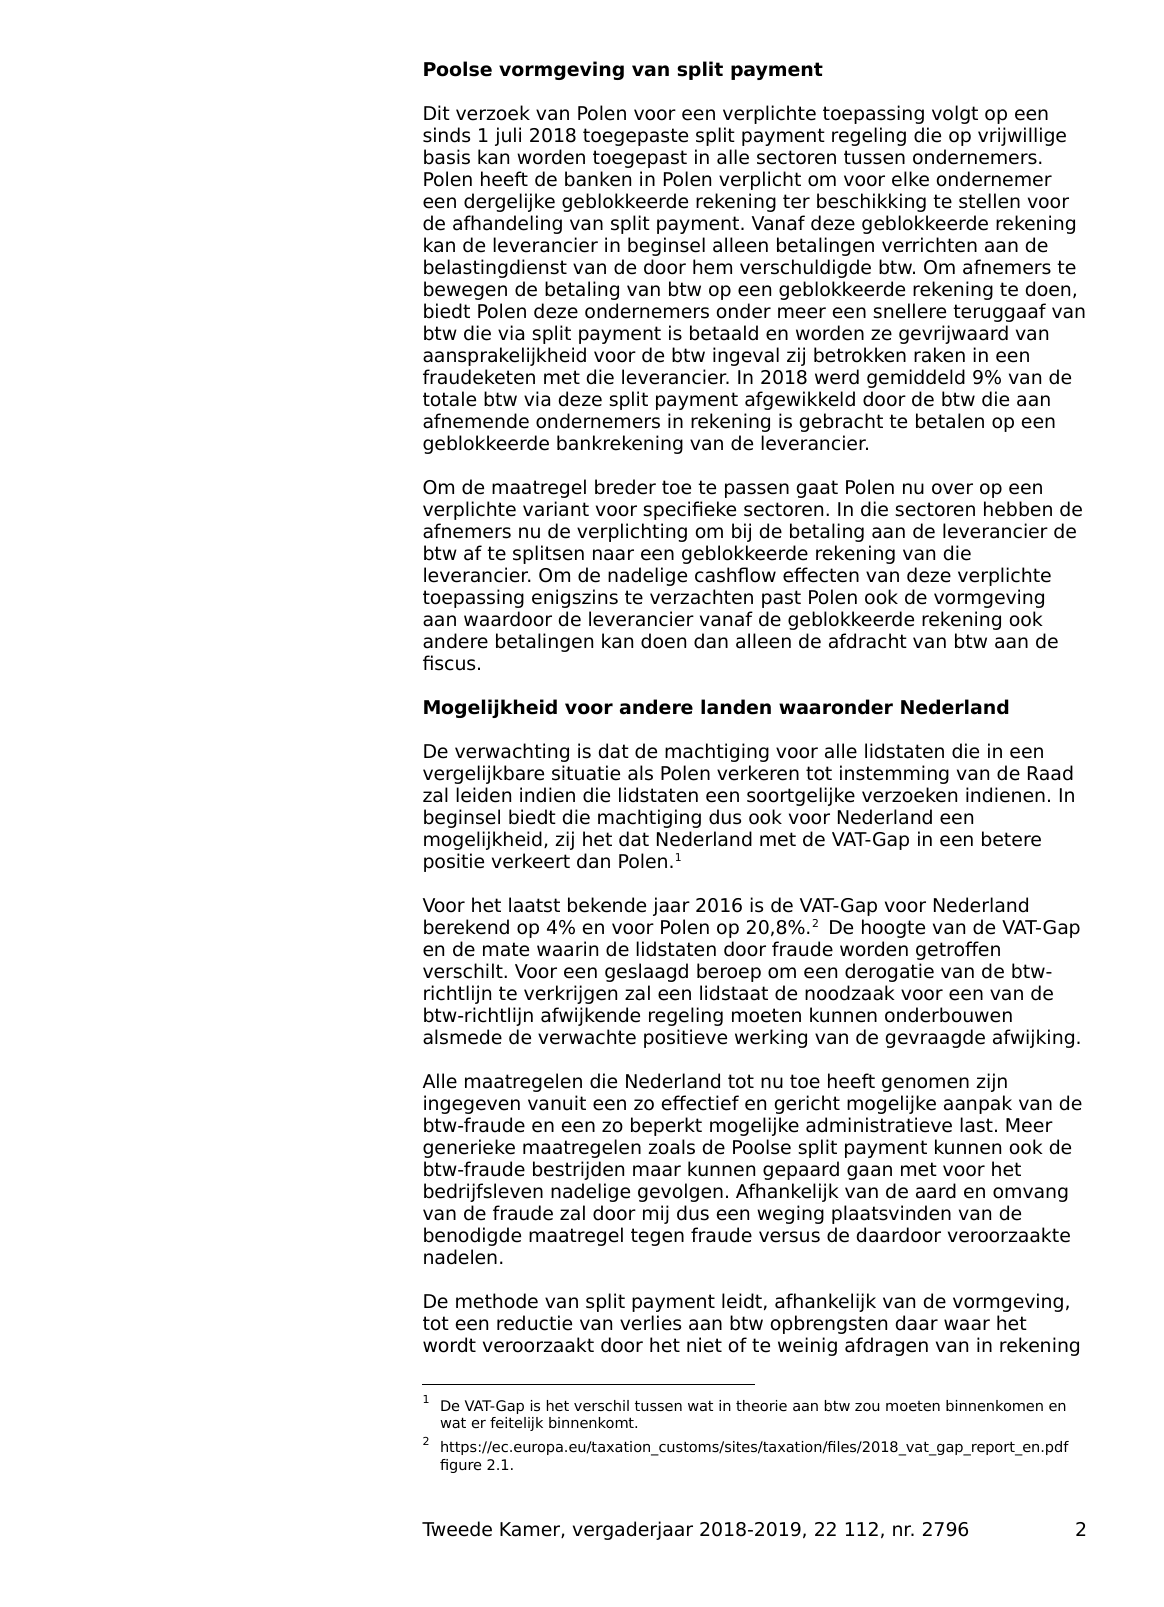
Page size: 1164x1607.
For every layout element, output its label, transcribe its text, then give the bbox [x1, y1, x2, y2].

text De methode van split payment leidt, afhankelijk van de vormgeving, tot een reductie van verlies aan btw opbrengsten daar waar het wordt veroorzaakt door het niet of te weinig afdragen van in rekening [422, 1291, 1087, 1357]
subtitle Mogelijkheid voor andere landen waaronder Nederland [422, 697, 1087, 719]
subtitle Poolse vormgeving van split payment [422, 59, 1087, 81]
text Dit verzoek van Polen voor een verplichte toepassing volgt op een sinds 1 juli 2018 toegepaste split payment regeling die op vrijwillige basis kan worden toegepast in alle sectoren tussen ondernemers. Polen heeft de banken in Polen verplicht om voor elke ondernemer een dergelijke geblokkeerde rekening ter beschikking te stellen voor de afhandeling van split payment. Vanaf deze geblokkeerde rekening kan de leverancier in beginsel alleen betalingen verrichten aan de belastingdienst van de door hem verschuldigde btw. Om afnemers te bewegen de betaling van btw op een geblokkeerde rekening te doen, biedt Polen deze ondernemers onder meer een snellere teruggaaf van btw die via split payment is betaald en worden ze gevrijwaard van aansprakelijkheid voor de btw ingeval zij betrokken raken in een fraudeketen met die leverancier. In 2018 werd gemiddeld 9% van de totale btw via deze split payment afgewikkeld door de btw die aan afnemende ondernemers in rekening is gebracht te betalen op een geblokkeerde bankrekening van de leverancier. [422, 103, 1087, 455]
text Voor het laatst bekende jaar 2016 is de VAT-Gap voor Nederland berekend op 4% en voor Polen op 20,8%. De hoogte van de VAT-Gap en de mate waarin de lidstaten door fraude worden getroffen verschilt. Voor een geslaagd beroep om een derogatie van de btw-richtlijn te verkrijgen zal een lidstaat de noodzaak voor een van de btw-richtlijn afwijkende regeling moeten kunnen onderbouwen alsmede de verwachte positieve werking van de gevraagde afwijking. [422, 895, 1087, 1049]
text Alle maatregelen die Nederland tot nu toe heeft genomen zijn ingegeven vanuit een zo effectief en gericht mogelijke aanpak van de btw-fraude en een zo beperkt mogelijke administratieve last. Meer generieke maatregelen zoals de Poolse split payment kunnen ook de btw-fraude bestrijden maar kunnen gepaard gaan met voor het bedrijfsleven nadelige gevolgen. Afhankelijk van de aard en omvang van de fraude zal door mij dus een weging plaatsvinden van de benodigde maatregel tegen fraude versus de daardoor veroorzaakte nadelen. [422, 1071, 1087, 1269]
text https://ec.europa.eu/taxation_customs/sites/taxation/files/2018_vat_gap_report_en.pdf figure 2.1. [422, 1435, 1087, 1474]
text De VAT-Gap is het verschil tussen wat in theorie aan btw zou moeten binnenkomen en wat er feitelijk binnenkomt. [422, 1393, 1087, 1432]
text De verwachting is dat de machtiging voor alle lidstaten die in een vergelijkbare situatie als Polen verkeren tot instemming van de Raad zal leiden indien die lidstaten een soortgelijke verzoeken indienen. In beginsel biedt die machtiging dus ook voor Nederland een mogelijkheid, zij het dat Nederland met de VAT-Gap in een betere positie verkeert dan Polen. [422, 741, 1087, 873]
text Om de maatregel breder toe te passen gaat Polen nu over op een verplichte variant voor specifieke sectoren. In die sectoren hebben de afnemers nu de verplichting om bij de betaling aan de leverancier de btw af te splitsen naar een geblokkeerde rekening van die leverancier. Om de nadelige cashflow effecten van deze verplichte toepassing enigszins te verzachten past Polen ook de vormgeving aan waardoor de leverancier vanaf de geblokkeerde rekening ook andere betalingen kan doen dan alleen de afdracht van btw aan de fiscus. [422, 477, 1087, 675]
